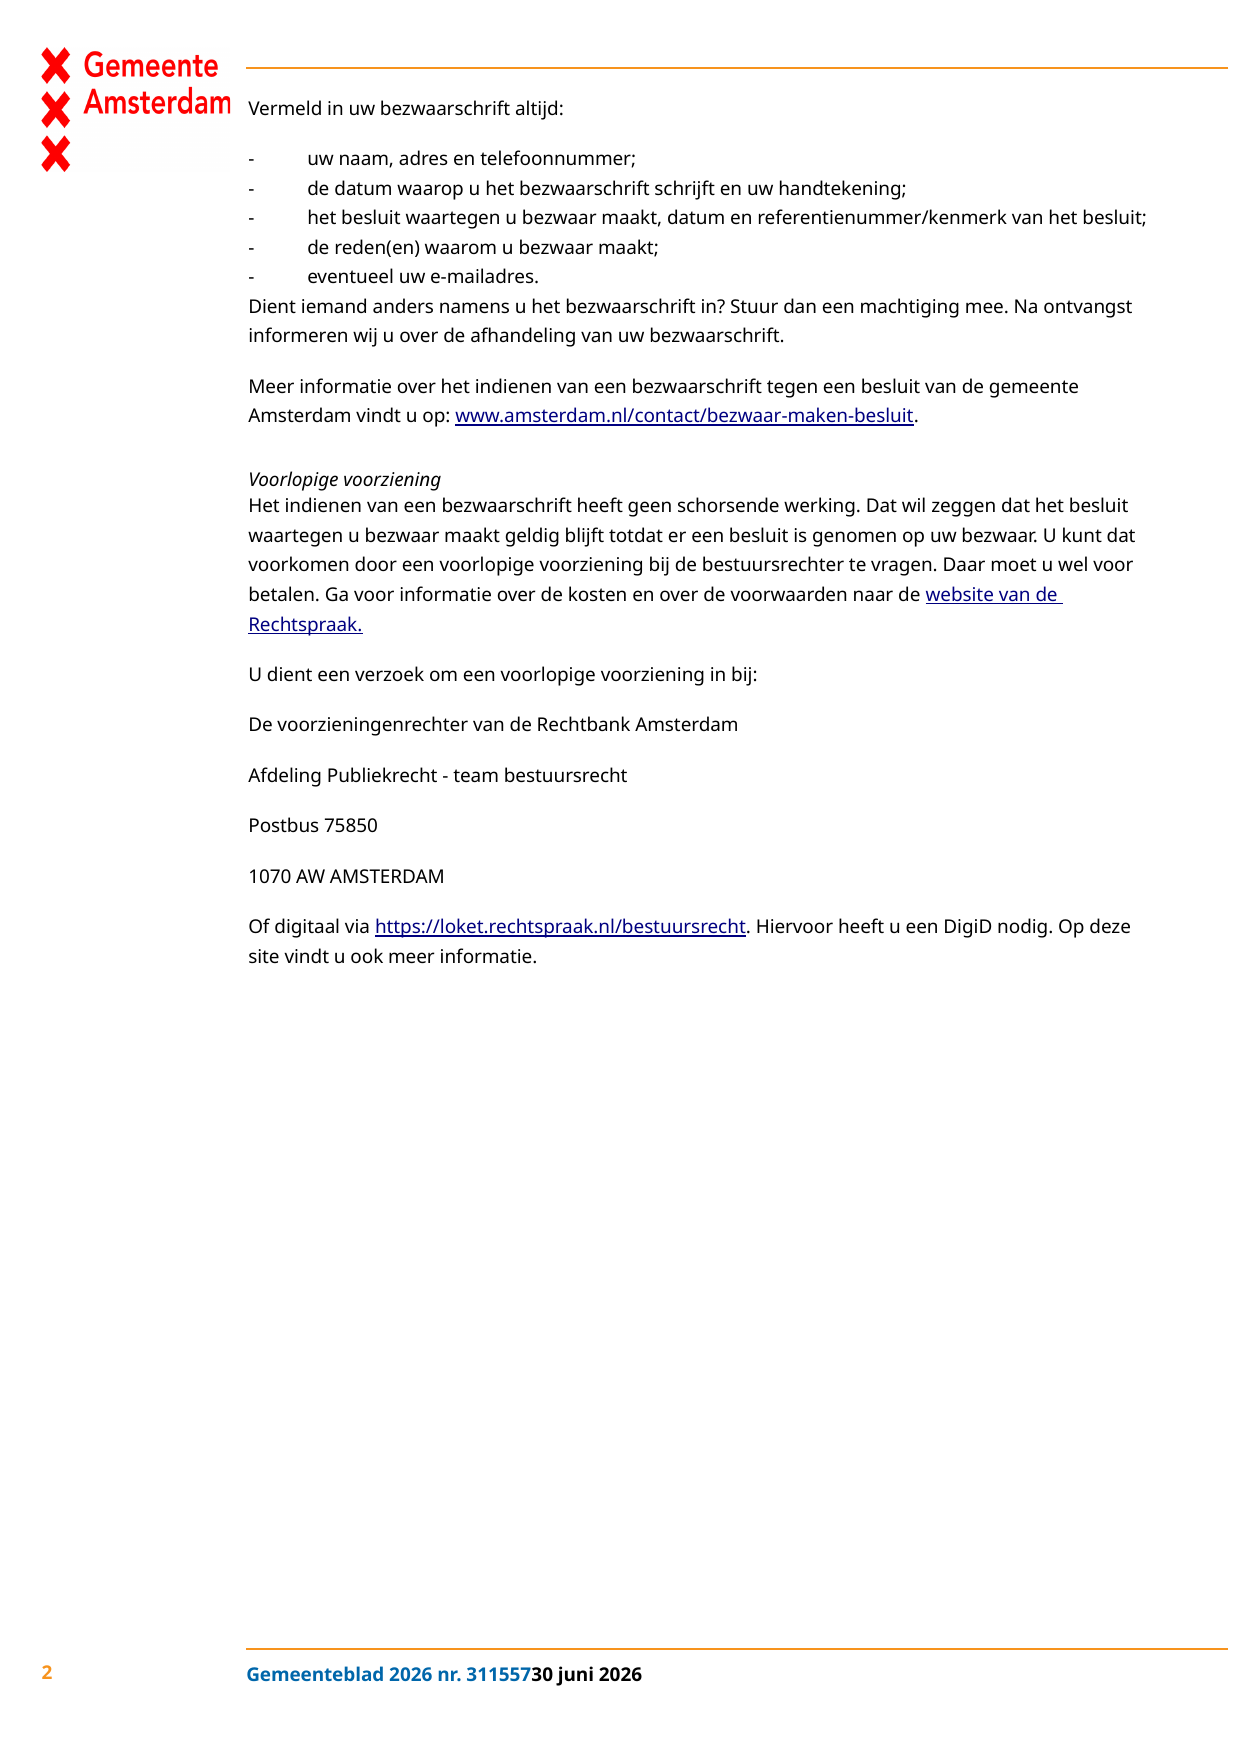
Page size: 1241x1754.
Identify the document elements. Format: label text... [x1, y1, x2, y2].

list de reden(en) waarom u bezwaar maakt; [248, 234, 1152, 260]
text Of digitaal via https://loket.rechtspraak.nl/bestuursrecht. Hiervoor heeft u een DigiD nodig. Op deze site vindt u ook meer informatie. [248, 913, 1152, 968]
text U dient een verzoek om een voorlopige voorziening in bij: [248, 661, 1152, 687]
text Meer informatie over het indienen van een bezwaarschrift tegen een besluit van de gemeente Amsterdam vindt u op: www.amsterdam.nl/contact/bezwaar-maken-besluit. [248, 373, 1152, 428]
text Voorlopige voorziening [248, 467, 1152, 492]
text De voorzieningenrechter van de Rechtbank Amsterdam [248, 712, 1152, 737]
text Afdeling Publiekrecht - team bestuursrecht [248, 762, 1152, 788]
text Vermeld in uw bezwaarschrift altijd: [248, 95, 1152, 121]
list de datum waarop u het bezwaarschrift schrijft en uw handtekening; [248, 175, 1152, 201]
list eventueel uw e-mailadres. [248, 263, 1152, 289]
list het besluit waartegen u bezwaar maakt, datum en referentienummer/kenmerk van het besluit; [248, 204, 1152, 230]
text Postbus 75850 [248, 812, 1152, 838]
text Dient iemand anders namens u het bezwaarschrift in? Stuur dan een machtiging mee. Na ontvangst informeren wij u over de afhandeling van uw bezwaarschrift. [248, 293, 1152, 348]
text 1070 AW AMSTERDAM [248, 863, 1152, 888]
text Het indienen van een bezwaarschrift heeft geen schorsende werking. Dat wil zeggen dat het besluit waartegen u bezwaar maakt geldig blijft totdat er een besluit is genomen op uw bezwaar. U kunt dat voorkomen door een voorlopige voorziening bij de bestuursrechter te vragen. Daar moet u wel voor betalen. Ga voor informatie over de kosten en over de voorwaarden naar de website van de Rechtspraak. [248, 492, 1152, 636]
picture [41, 47, 231, 172]
list uw naam, adres en telefoonnummer; [248, 145, 1152, 171]
